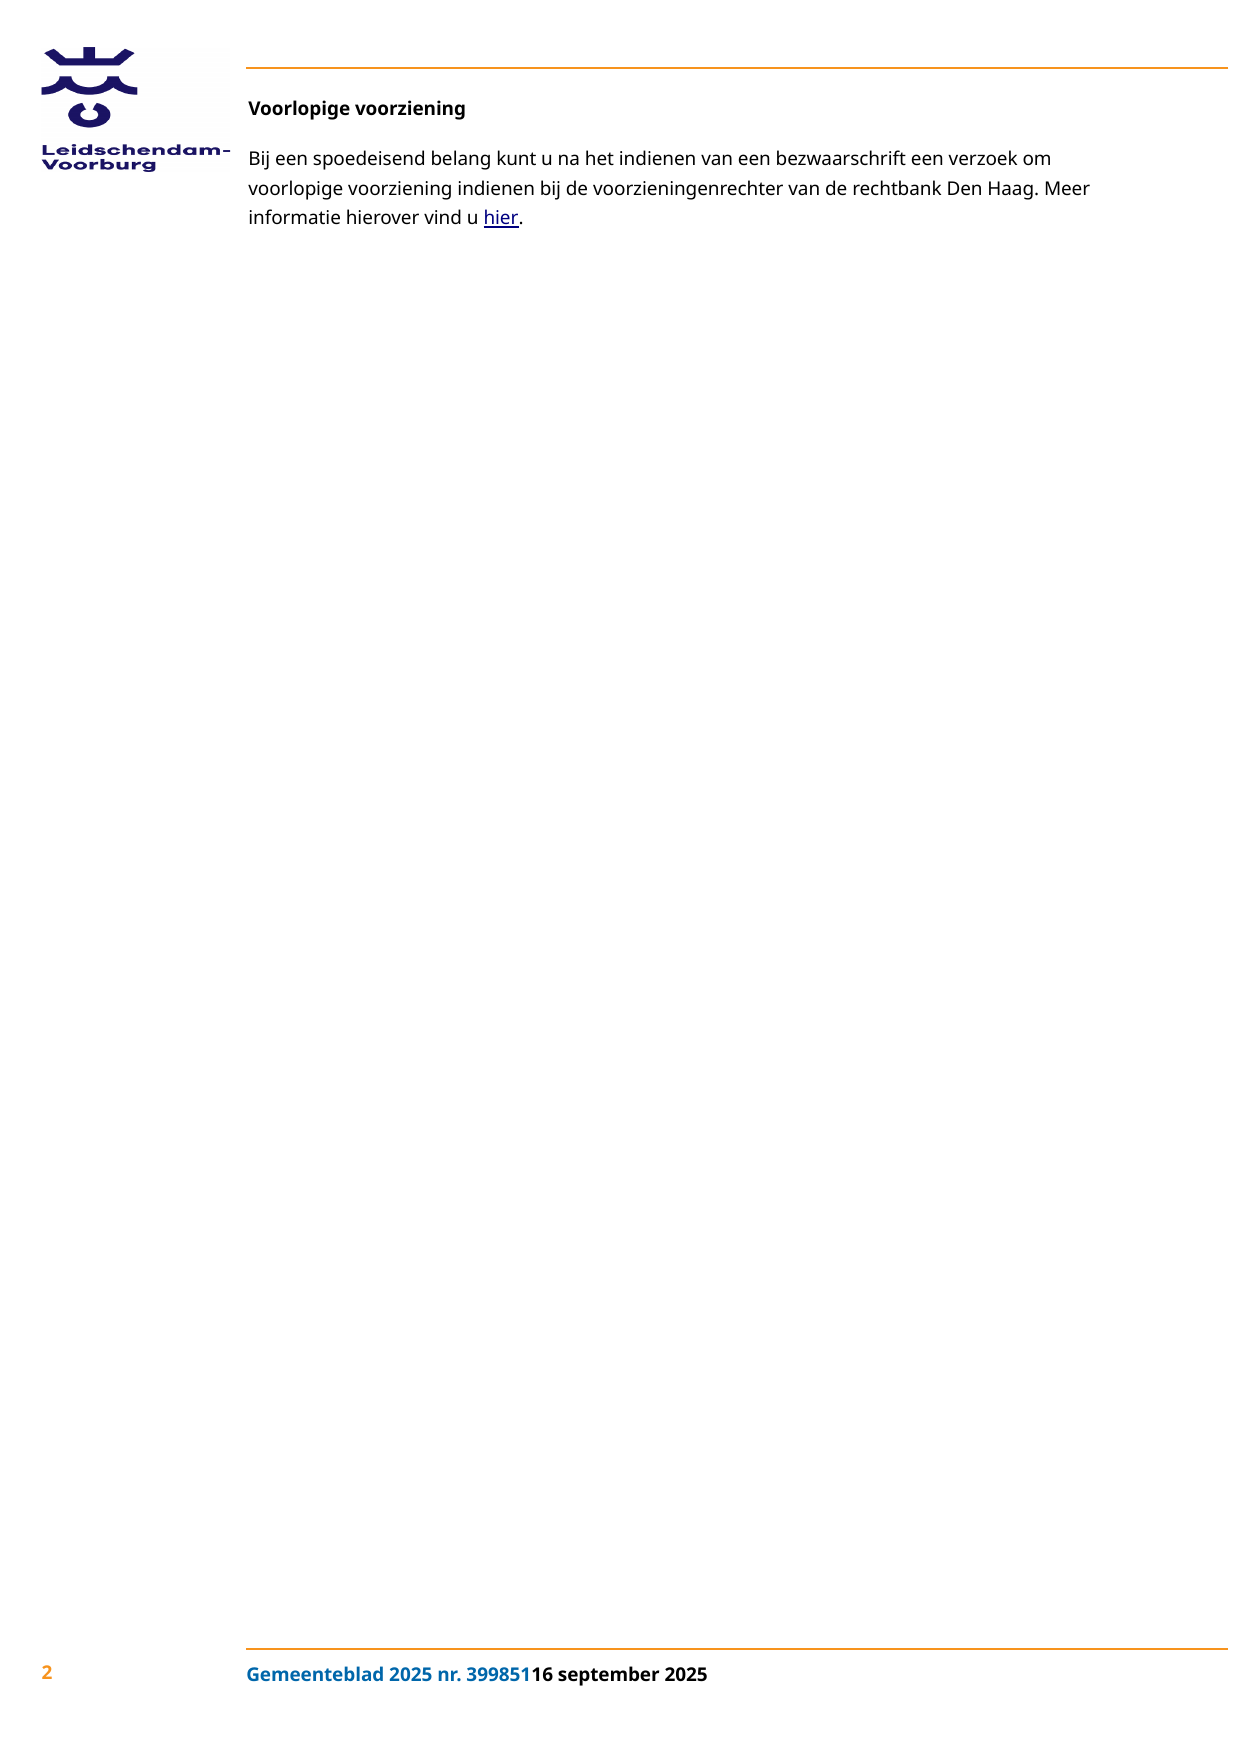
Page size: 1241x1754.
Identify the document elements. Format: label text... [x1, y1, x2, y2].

text Bij een spoedeisend belang kunt u na het indienen van een bezwaarschrift een verzoek om voorlopige voorziening indienen bij de voorzieningenrechter van de rechtbank Den Haag. Meer informatie hierover vind u hier. [248, 145, 1152, 230]
text Voorlopige voorziening [248, 95, 1152, 121]
picture [41, 47, 231, 172]
